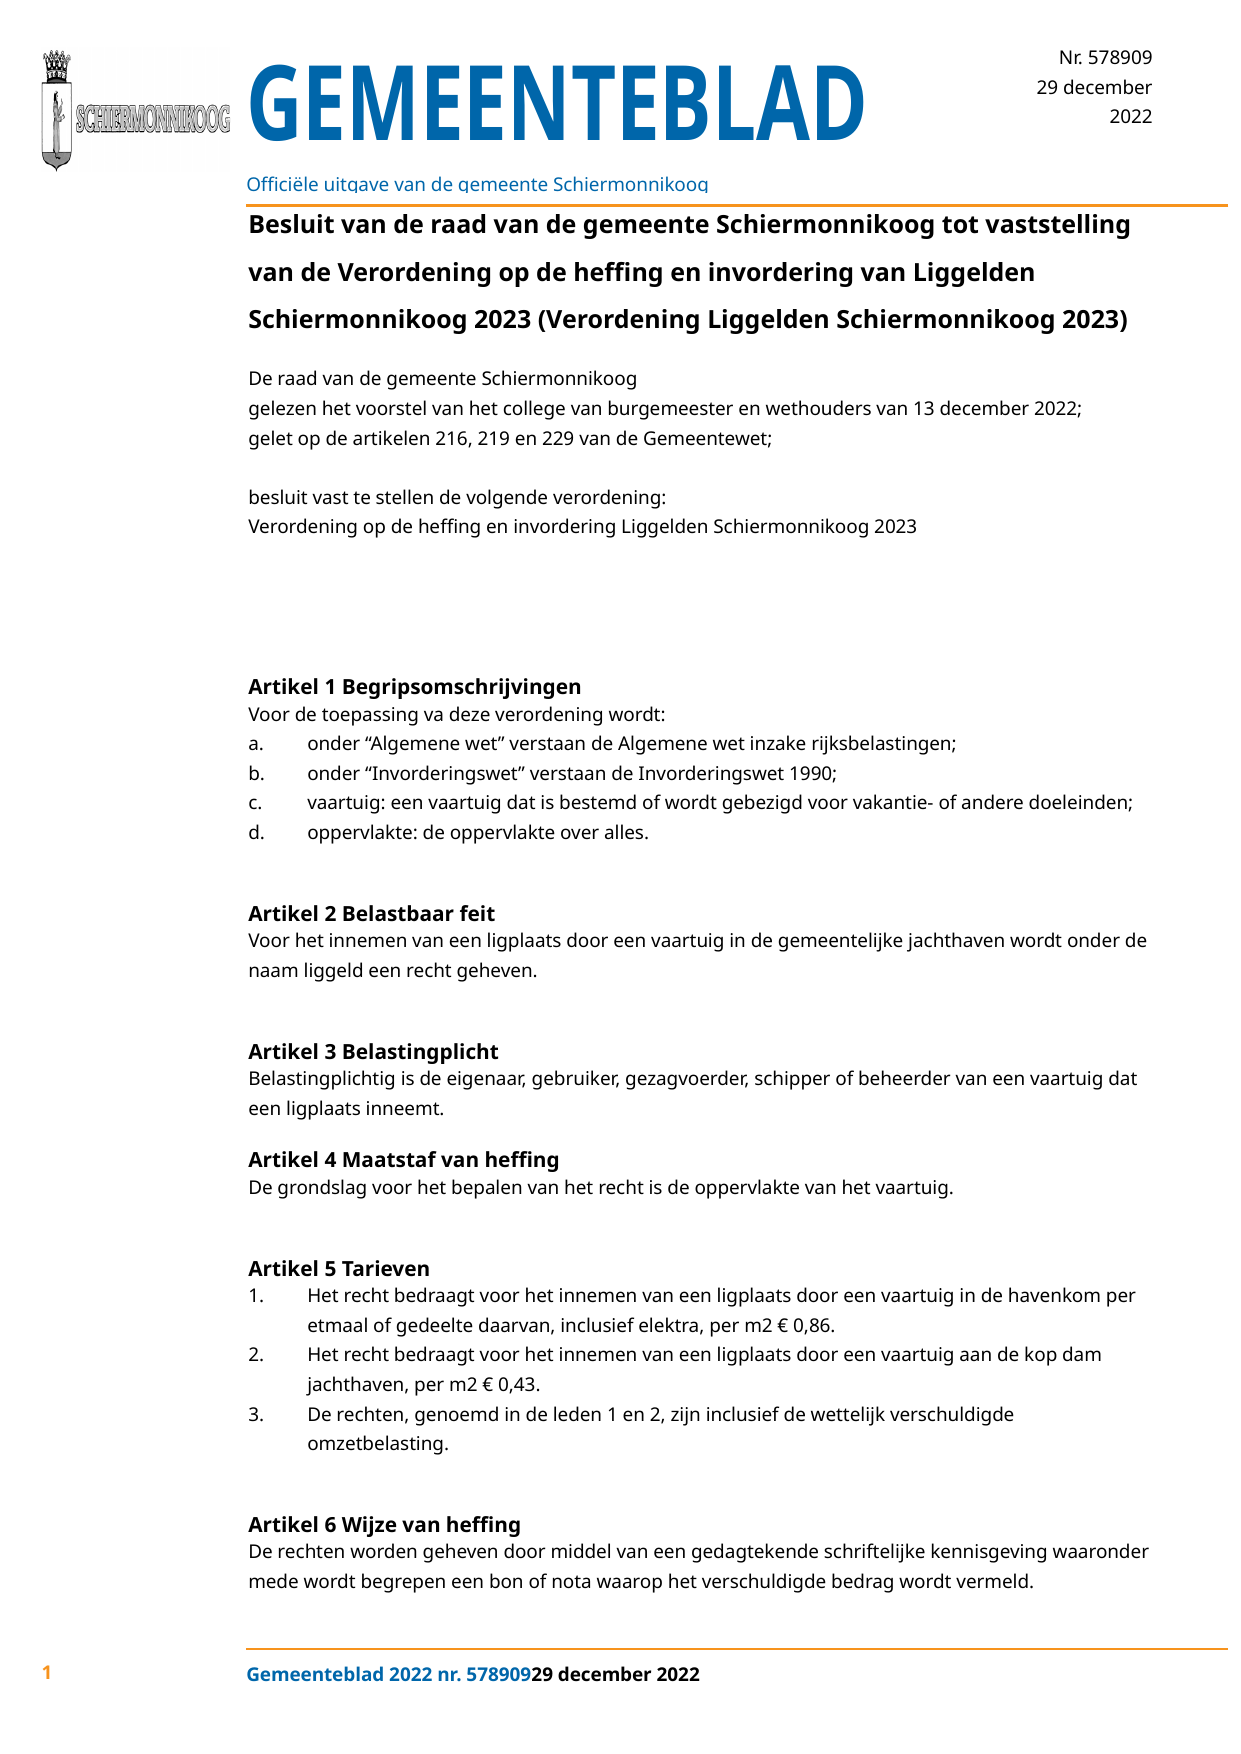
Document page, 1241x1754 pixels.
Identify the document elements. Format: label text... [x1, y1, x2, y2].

list De rechten, genoemd in de leden 1 en 2, zijn inclusief de wettelijk verschuldigde omzetbelasting. [248, 1401, 1152, 1456]
list Het recht bedraagt voor het innemen van een ligplaats door een vaartuig in de havenkom per etmaal of gedeelte daarvan, inclusief elektra, per m2 € 0,86. [248, 1282, 1152, 1338]
text Verordening op de heffing en invordering Liggelden Schiermonnikoog 2023 [248, 513, 1152, 539]
text Artikel 4 Maatstaf van heffing [248, 1146, 1152, 1174]
list vaartuig: een vaartuig dat is bestemd of wordt gebezigd voor vakantie- of andere doeleinden; [248, 789, 1152, 815]
text Belastingplichtig is de eigenaar, gebruiker, gezagvoerder, schipper of beheerder van een vaartuig dat een ligplaats inneemt. [248, 1066, 1152, 1121]
list oppervlakte: de oppervlakte over alles. [248, 819, 1152, 845]
text Voor het innemen van een ligplaats door een vaartuig in de gemeentelijke jachthaven wordt onder de naam liggeld een recht geheven. [248, 927, 1152, 983]
picture [41, 47, 231, 172]
text Artikel 5 Tarieven [248, 1254, 1152, 1282]
text De rechten worden geheven door middel van een gedagtekende schriftelijke kennisgeving waaronder mede wordt begrepen een bon of nota waarop het verschuldigde bedrag wordt vermeld. [248, 1539, 1152, 1594]
text Artikel 3 Belastingplicht [248, 1037, 1152, 1066]
list onder “Algemene wet” verstaan de Algemene wet inzake rijksbelastingen; [248, 730, 1152, 756]
text besluit vast te stellen de volgende verordening: [248, 484, 1152, 509]
list onder “Invorderingswet” verstaan de Invorderingswet 1990; [248, 760, 1152, 786]
text gelezen het voorstel van het college van burgemeester en wethouders van 13 december 2022; [248, 395, 1152, 421]
text gelet op de artikelen 216, 219 en 229 van de Gemeentewet; [248, 425, 1152, 450]
text Artikel 6 Wijze van heffing [248, 1510, 1152, 1539]
text De grondslag voor het bepalen van het recht is de oppervlakte van het vaartuig. [248, 1174, 1152, 1200]
text Artikel 2 Belastbaar feit [248, 899, 1152, 927]
text Voor de toepassing va deze verordening wordt: [248, 701, 1152, 726]
text De raad van de gemeente Schiermonnikoog [248, 366, 1152, 391]
text Artikel 1 Begripsomschrijvingen [248, 672, 1152, 701]
text Besluit van de raad van de gemeente Schiermonnikoog tot vaststelling van de Verordening op de heffing en invordering van Liggelden Schiermonnikoog 2023 (Verordening Liggelden Schiermonnikoog 2023) [248, 207, 1152, 336]
list Het recht bedraagt voor het innemen van een ligplaats door een vaartuig aan de kop dam jachthaven, per m2 € 0,43. [248, 1342, 1152, 1397]
